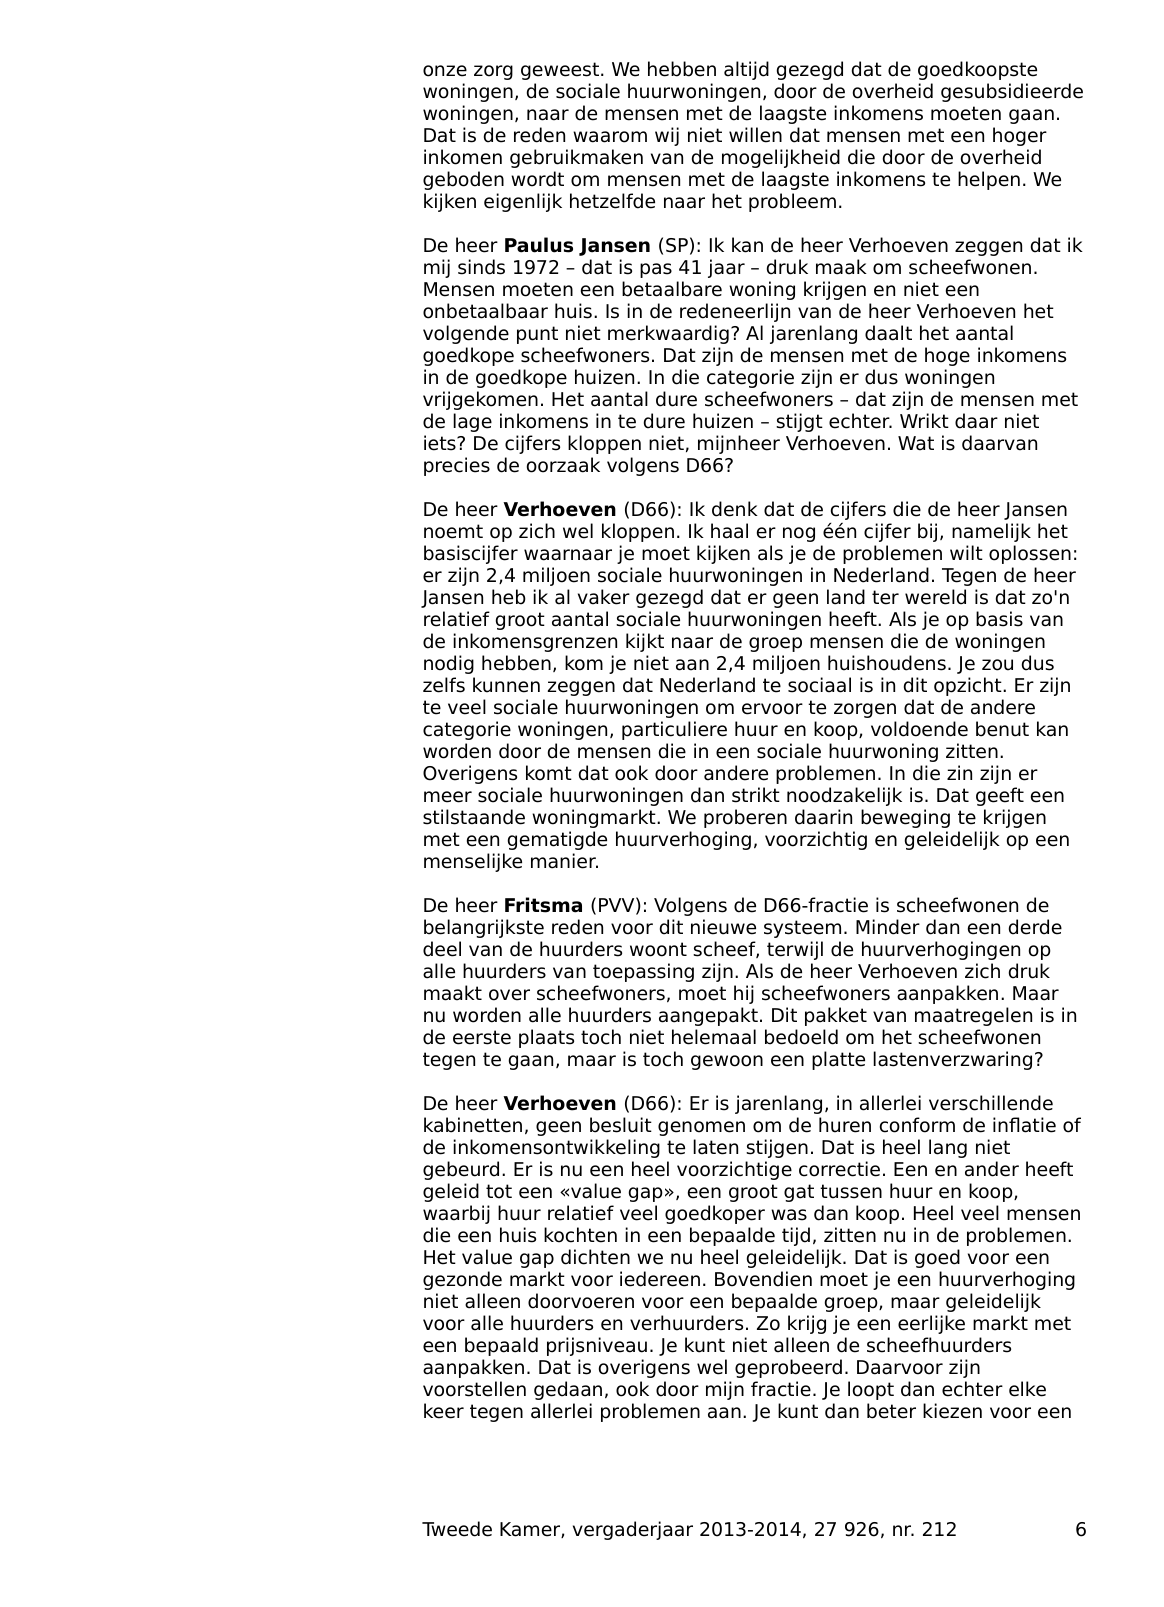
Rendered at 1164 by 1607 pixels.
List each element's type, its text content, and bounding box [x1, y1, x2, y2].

text onze zorg geweest. We hebben altijd gezegd dat de goedkoopste woningen, de sociale huurwoningen, door de overheid gesubsidieerde woningen, naar de mensen met de laagste inkomens moeten gaan. Dat is de reden waarom wij niet willen dat mensen met een hoger inkomen gebruikmaken van de mogelijkheid die door de overheid geboden wordt om mensen met de laagste inkomens te helpen. We kijken eigenlijk hetzelfde naar het probleem. [422, 59, 1087, 213]
text De heer Paulus Jansen (SP): Ik kan de heer Verhoeven zeggen dat ik mij sinds 1972 – dat is pas 41 jaar – druk maak om scheefwonen. Mensen moeten een betaalbare woning krijgen en niet een onbetaalbaar huis. Is in de redeneerlijn van de heer Verhoeven het volgende punt niet merkwaardig? Al jarenlang daalt het aantal goedkope scheefwoners. Dat zijn de mensen met de hoge inkomens in de goedkope huizen. In die categorie zijn er dus woningen vrijgekomen. Het aantal dure scheefwoners – dat zijn de mensen met de lage inkomens in te dure huizen – stijgt echter. Wrikt daar niet iets? De cijfers kloppen niet, mijnheer Verhoeven. Wat is daarvan precies de oorzaak volgens D66? [422, 235, 1087, 477]
text De heer Verhoeven (D66): Ik denk dat de cijfers die de heer Jansen noemt op zich wel kloppen. Ik haal er nog één cijfer bij, namelijk het basiscijfer waarnaar je moet kijken als je de problemen wilt oplossen: er zijn 2,4 miljoen sociale huurwoningen in Nederland. Tegen de heer Jansen heb ik al vaker gezegd dat er geen land ter wereld is dat zo'n relatief groot aantal sociale huurwoningen heeft. Als je op basis van de inkomensgrenzen kijkt naar de groep mensen die de woningen nodig hebben, kom je niet aan 2,4 miljoen huishoudens. Je zou dus zelfs kunnen zeggen dat Nederland te sociaal is in dit opzicht. Er zijn te veel sociale huurwoningen om ervoor te zorgen dat de andere categorie woningen, particuliere huur en koop, voldoende benut kan worden door de mensen die in een sociale huurwoning zitten. Overigens komt dat ook door andere problemen. In die zin zijn er meer sociale huurwoningen dan strikt noodzakelijk is. Dat geeft een stilstaande woningmarkt. We proberen daarin beweging te krijgen met een gematigde huurverhoging, voorzichtig en geleidelijk op een menselijke manier. [422, 499, 1087, 873]
text De heer Fritsma (PVV): Volgens de D66-fractie is scheefwonen de belangrijkste reden voor dit nieuwe systeem. Minder dan een derde deel van de huurders woont scheef, terwijl de huurverhogingen op alle huurders van toepassing zijn. Als de heer Verhoeven zich druk maakt over scheefwoners, moet hij scheefwoners aanpakken. Maar nu worden alle huurders aangepakt. Dit pakket van maatregelen is in de eerste plaats toch niet helemaal bedoeld om het scheefwonen tegen te gaan, maar is toch gewoon een platte lastenverzwaring? [422, 895, 1087, 1071]
text De heer Verhoeven (D66): Er is jarenlang, in allerlei verschillende kabinetten, geen besluit genomen om de huren conform de inflatie of de inkomensontwikkeling te laten stijgen. Dat is heel lang niet gebeurd. Er is nu een heel voorzichtige correctie. Een en ander heeft geleid tot een «value gap», een groot gat tussen huur en koop, waarbij huur relatief veel goedkoper was dan koop. Heel veel mensen die een huis kochten in een bepaalde tijd, zitten nu in de problemen. Het value gap dichten we nu heel geleidelijk. Dat is goed voor een gezonde markt voor iedereen. Bovendien moet je een huurverhoging niet alleen doorvoeren voor een bepaalde groep, maar geleidelijk voor alle huurders en verhuurders. Zo krijg je een eerlijke markt met een bepaald prijsniveau. Je kunt niet alleen de scheefhuurders aanpakken. Dat is overigens wel geprobeerd. Daarvoor zijn voorstellen gedaan, ook door mijn fractie. Je loopt dan echter elke keer tegen allerlei problemen aan. Je kunt dan beter kiezen voor een [422, 1093, 1087, 1423]
